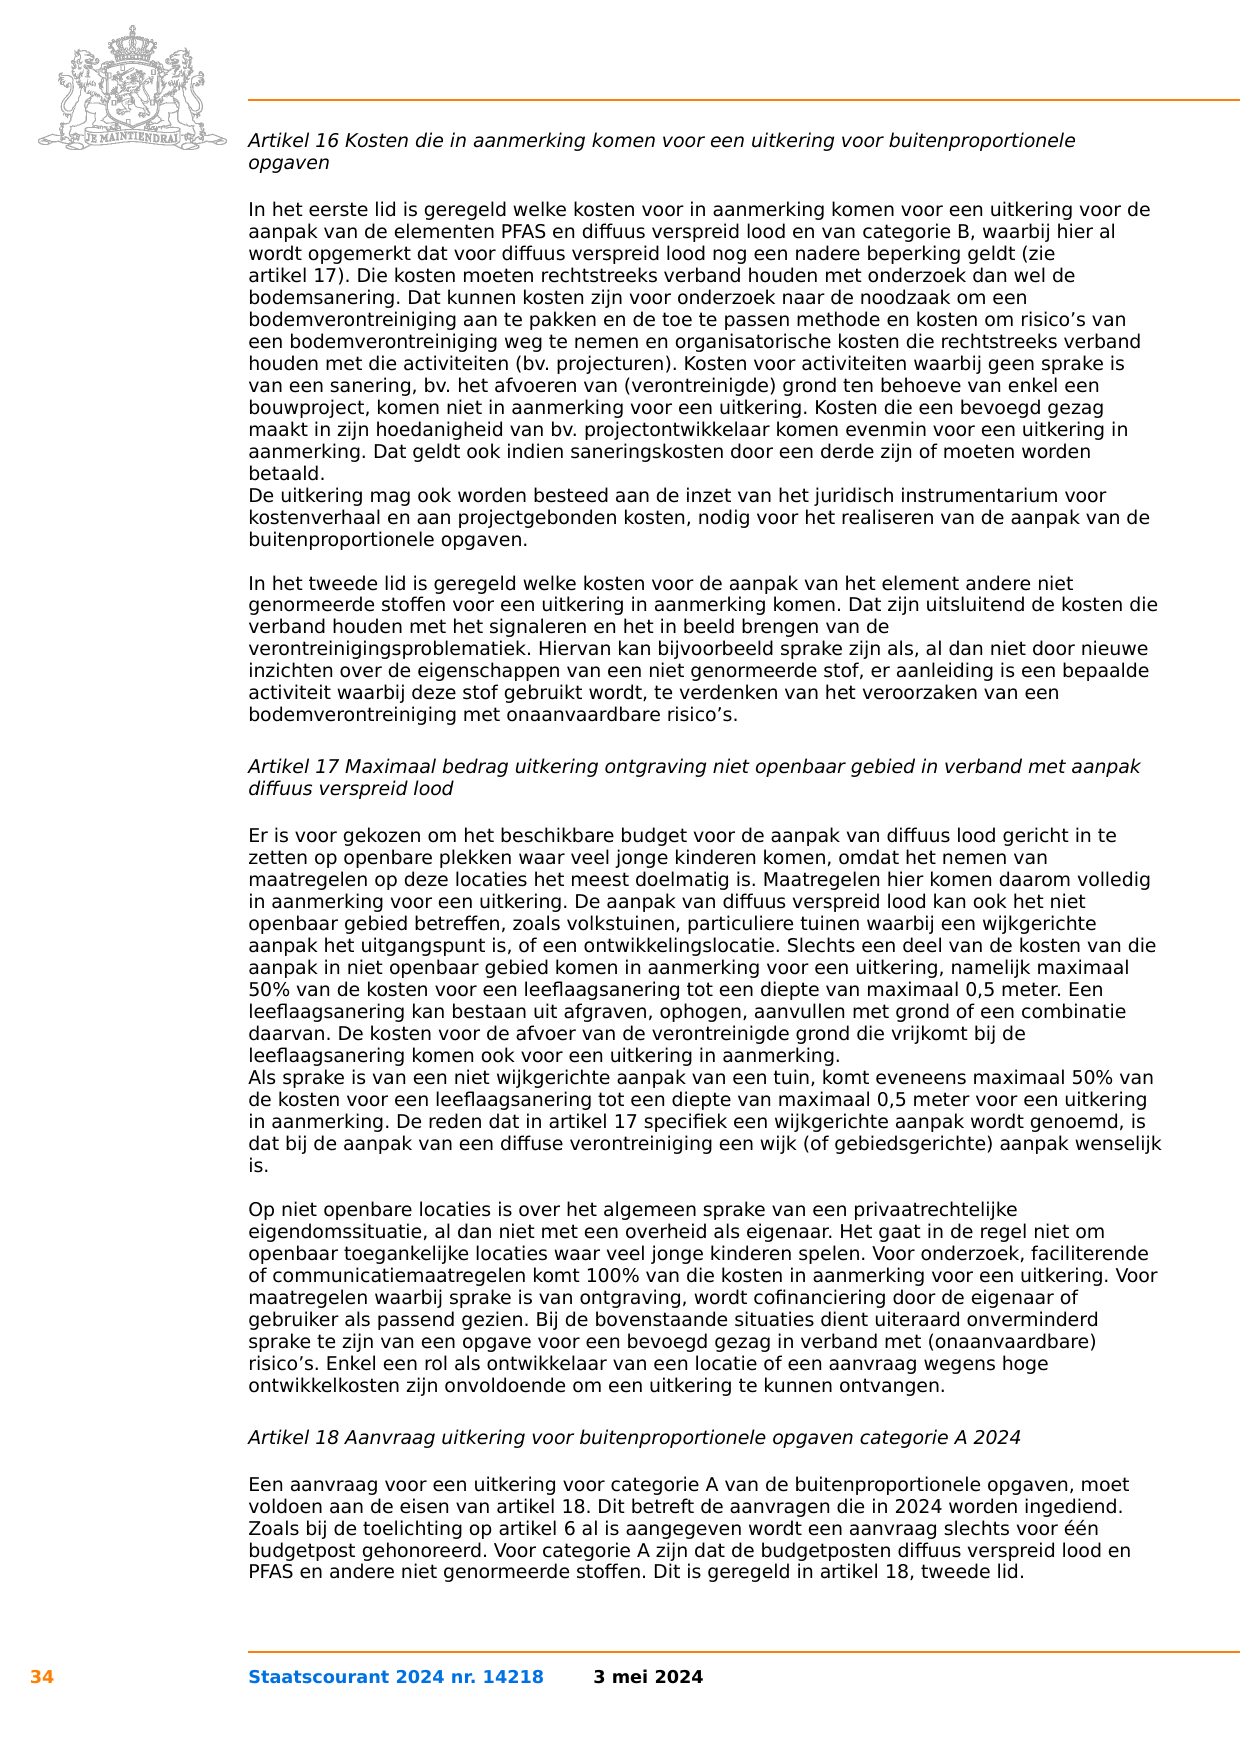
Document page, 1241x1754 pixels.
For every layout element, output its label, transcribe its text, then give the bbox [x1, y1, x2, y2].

text De uitkering mag ook worden besteed aan de inzet van het juridisch instrumentarium voor kostenverhaal en aan projectgebonden kosten, nodig voor het realiseren van de aanpak van de buitenproportionele opgaven. [248, 484, 1163, 551]
text Op niet openbare locaties is over het algemeen sprake van een privaatrechtelijke eigendomssituatie, al dan niet met een overheid als eigenaar. Het gaat in de regel niet om openbaar toegankelijke locaties waar veel jonge kinderen spelen. Voor onderzoek, faciliterende of communicatiemaatregelen komt 100% van die kosten in aanmerking voor een uitkering. Voor maatregelen waarbij sprake is van ontgraving, wordt cofinanciering door de eigenaar of gebruiker als passend gezien. Bij de bovenstaande situaties dient uiteraard onverminderd sprake te zijn van een opgave voor een bevoegd gezag in verband met (onaanvaardbare) risico’s. Enkel een rol als ontwikkelaar van een locatie of een aanvraag wegens hoge ontwikkelkosten zijn onvoldoende om een uitkering te kunnen ontvangen. [248, 1199, 1163, 1397]
text Een aanvraag voor een uitkering voor categorie A van de buitenproportionele opgaven, moet voldoen aan de eisen van artikel 18. Dit betreft de aanvragen die in 2024 worden ingediend. [248, 1473, 1163, 1517]
subtitle Artikel 17 Maximaal bedrag uitkering ontgraving niet openbaar gebied in verband met aanpak diffuus verspreid lood [248, 756, 1163, 800]
subtitle Artikel 18 Aanvraag uitkering voor buitenproportionele opgaven categorie A 2024 [248, 1427, 1163, 1448]
text Als sprake is van een niet wijkgerichte aanpak van een tuin, komt eveneens maximaal 50% van de kosten voor een leeflaagsanering tot een diepte van maximaal 0,5 meter voor een uitkering in aanmerking. De reden dat in artikel 17 specifiek een wijkgerichte aanpak wordt genoemd, is dat bij de aanpak van een diffuse verontreiniging een wijk (of gebiedsgerichte) aanpak wenselijk is. [248, 1067, 1163, 1177]
text In het tweede lid is geregeld welke kosten voor de aanpak van het element andere niet genormeerde stoffen voor een uitkering in aanmerking komen. Dat zijn uitsluitend de kosten die verband houden met het signaleren en het in beeld brengen van de verontreinigingsproblematiek. Hiervan kan bijvoorbeeld sprake zijn als, al dan niet door nieuwe inzichten over de eigenschappen van een niet genormeerde stof, er aanleiding is een bepaalde activiteit waarbij deze stof gebruikt wordt, te verdenken van het veroorzaken van een bodemverontreiniging met onaanvaardbare risico’s. [248, 572, 1163, 726]
text Zoals bij de toelichting op artikel 6 al is aangegeven wordt een aanvraag slechts voor één budgetpost gehonoreerd. Voor categorie A zijn dat de budgetposten diffuus verspreid lood en PFAS en andere niet genormeerde stoffen. Dit is geregeld in artikel 18, tweede lid. [248, 1517, 1163, 1583]
subtitle Artikel 16 Kosten die in aanmerking komen voor een uitkering voor buitenproportionele opgaven [248, 130, 1163, 174]
text Er is voor gekozen om het beschikbare budget voor de aanpak van diffuus lood gericht in te zetten op openbare plekken waar veel jonge kinderen komen, omdat het nemen van maatregelen op deze locaties het meest doelmatig is. Maatregelen hier komen daarom volledig in aanmerking voor een uitkering. De aanpak van diffuus verspreid lood kan ook het niet openbaar gebied betreffen, zoals volkstuinen, particuliere tuinen waarbij een wijkgerichte aanpak het uitgangspunt is, of een ontwikkelingslocatie. Slechts een deel van de kosten van die aanpak in niet openbaar gebied komen in aanmerking voor een uitkering, namelijk maximaal 50% van de kosten voor een leeflaagsanering tot een diepte van maximaal 0,5 meter. Een leeflaagsanering kan bestaan uit afgraven, ophogen, aanvullen met grond of een combinatie daarvan. De kosten voor de afvoer van de verontreinigde grond die vrijkomt bij de leeflaagsanering komen ook voor een uitkering in aanmerking. [248, 825, 1163, 1067]
text In het eerste lid is geregeld welke kosten voor in aanmerking komen voor een uitkering voor de aanpak van de elementen PFAS en diffuus verspreid lood en van categorie B, waarbij hier al wordt opgemerkt dat voor diffuus verspreid lood nog een nadere beperking geldt (zie artikel 17). Die kosten moeten rechtstreeks verband houden met onderzoek dan wel de bodemsanering. Dat kunnen kosten zijn voor onderzoek naar de noodzaak om een bodemverontreiniging aan te pakken en de toe te passen methode en kosten om risico’s van een bodemverontreiniging weg te nemen en organisatorische kosten die rechtstreeks verband houden met die activiteiten (bv. projecturen). Kosten voor activiteiten waarbij geen sprake is van een sanering, bv. het afvoeren van (verontreinigde) grond ten behoeve van enkel een bouwproject, komen niet in aanmerking voor een uitkering. Kosten die een bevoegd gezag maakt in zijn hoedanigheid van bv. projectontwikkelaar komen evenmin voor een uitkering in aanmerking. Dat geldt ook indien saneringskosten door een derde zijn of moeten worden betaald. [248, 199, 1163, 484]
picture [38, 25, 227, 150]
